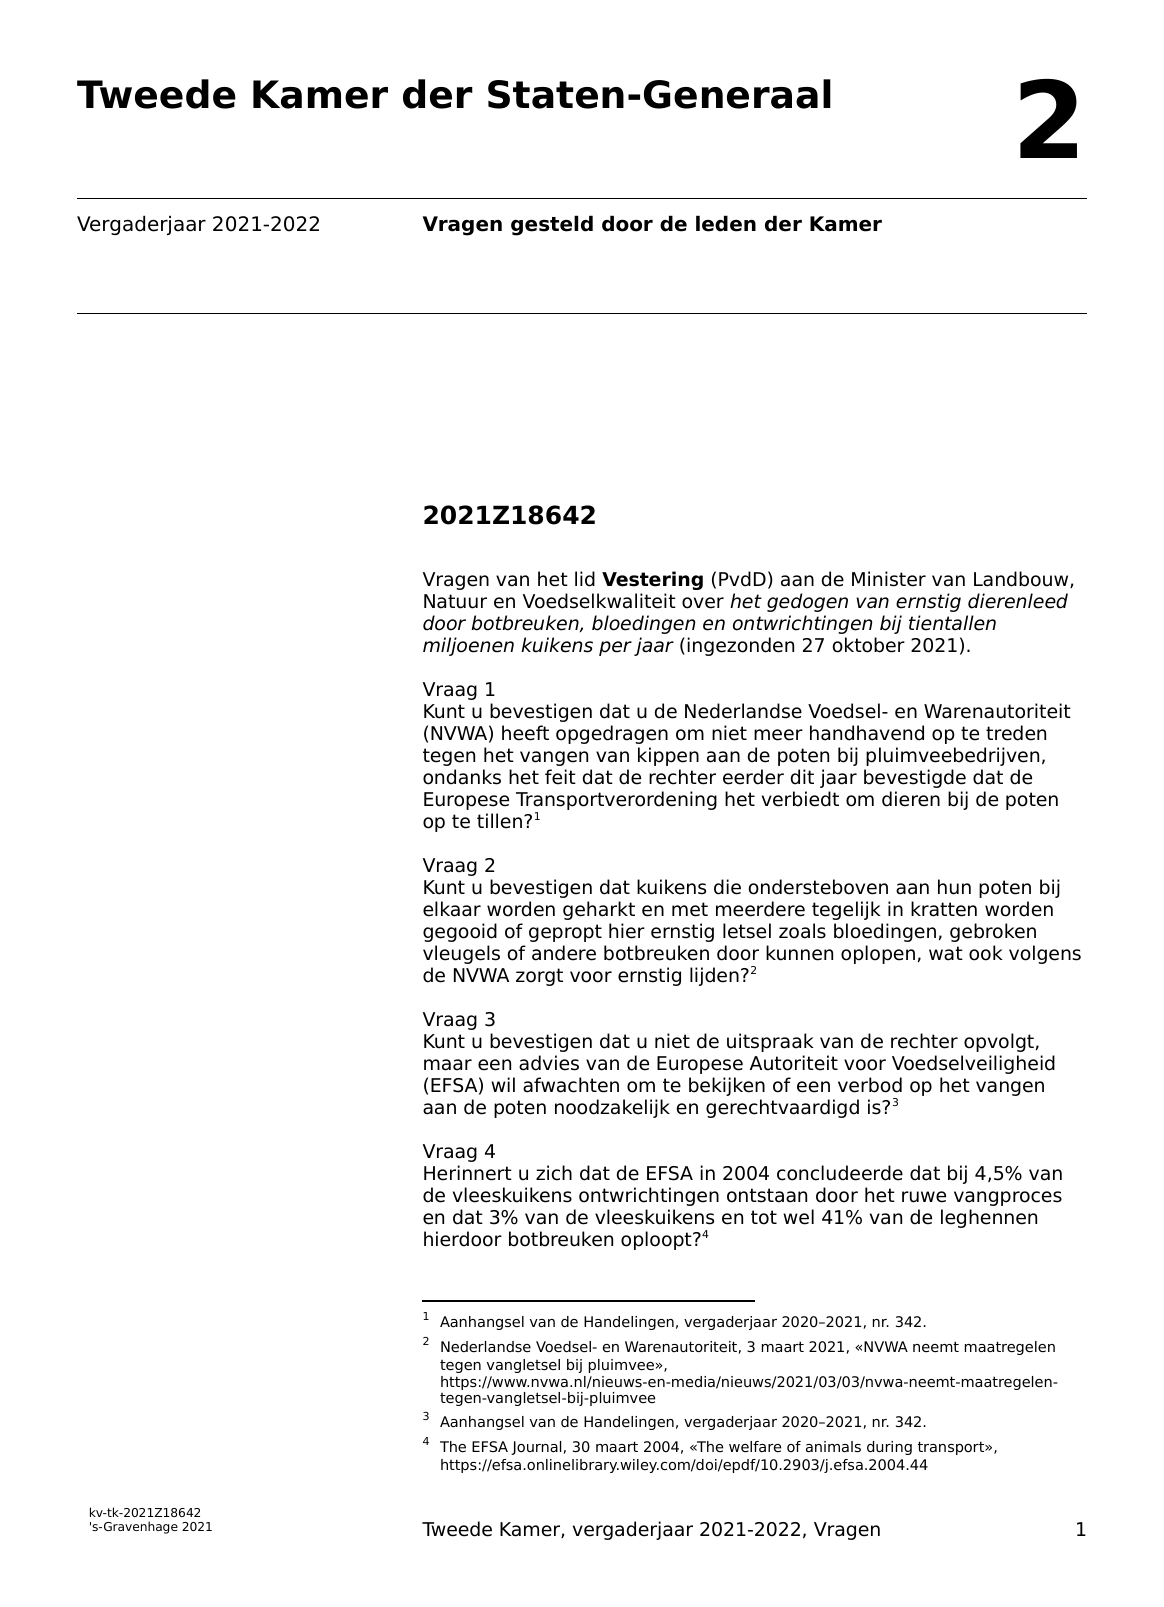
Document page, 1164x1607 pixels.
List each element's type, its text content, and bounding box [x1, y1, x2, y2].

text Vraag 1 [422, 679, 1087, 701]
text Vraag 4 [422, 1141, 1087, 1163]
text Kunt u bevestigen dat u niet de uitspraak van de rechter opvolgt, maar een advies van de Europese Autoriteit voor Voedselveiligheid (EFSA) wil afwachten om te bekijken of een verbod op het vangen aan de poten noodzakelijk en gerechtvaardigd is? [422, 1031, 1087, 1119]
text Aanhangsel van de Handelingen, vergaderjaar 2020–2021, nr. 342. [422, 1310, 1087, 1332]
text 's-Gravenhage 2021 [88, 1520, 323, 1534]
text Nederlandse Voedsel- en Warenautoriteit, 3 maart 2021, «NVWA neemt maatregelen tegen vangletsel bij pluimvee», https://www.nvwa.nl/nieuws-en-media/nieuws/2021/03/03/nvwa-neemt-maatregelen-tegen-vangletsel-bij-pluimvee [422, 1335, 1087, 1407]
text Vragen van het lid Vestering (PvdD) aan de Minister van Landbouw, Natuur en Voedselkwaliteit over het gedogen van ernstig dierenleed door botbreuken, bloedingen en ontwrichtingen bij tientallen miljoenen kuikens per jaar (ingezonden 27 oktober 2021). [422, 569, 1087, 657]
text 2021Z18642 [422, 501, 1087, 531]
table_cell Vergaderjaar 2021-2022 [77, 199, 422, 313]
text Kunt u bevestigen dat kuikens die ondersteboven aan hun poten bij elkaar worden geharkt en met meerdere tegelijk in kratten worden gegooid of gepropt hier ernstig letsel zoals bloedingen, gebroken vleugels of andere botbreuken door kunnen oplopen, wat ook volgens de NVWA zorgt voor ernstig lijden? [422, 877, 1087, 987]
text The EFSA Journal, 30 maart 2004, «The welfare of animals during transport», https://efsa.onlinelibrary.wiley.com/doi/epdf/10.2903/j.efsa.2004.44 [422, 1435, 1087, 1474]
text kv-tk-2021Z18642 [88, 1506, 323, 1520]
text Herinnert u zich dat de EFSA in 2004 concludeerde dat bij 4,5% van de vleeskuikens ontwrichtingen ontstaan door het ruwe vangproces en dat 3% van de vleeskuikens en tot wel 41% van de leghennen hierdoor botbreuken oploopt? [422, 1163, 1087, 1251]
text Aanhangsel van de Handelingen, vergaderjaar 2020–2021, nr. 342. [422, 1410, 1087, 1432]
text Kunt u bevestigen dat u de Nederlandse Voedsel- en Warenautoriteit (NVWA) heeft opgedragen om niet meer handhavend op te treden tegen het vangen van kippen aan de poten bij pluimveebedrijven, ondanks het feit dat de rechter eerder dit jaar bevestigde dat de Europese Transportverordening het verbiedt om dieren bij de poten op te tillen? [422, 701, 1087, 833]
table_cell Vragen gesteld door de leden der Kamer [422, 199, 1087, 313]
text Vraag 3 [422, 1009, 1087, 1031]
table_header 2 [886, 59, 1087, 198]
text Vraag 2 [422, 855, 1087, 877]
table_header Tweede Kamer der Staten-Generaal [77, 59, 886, 198]
